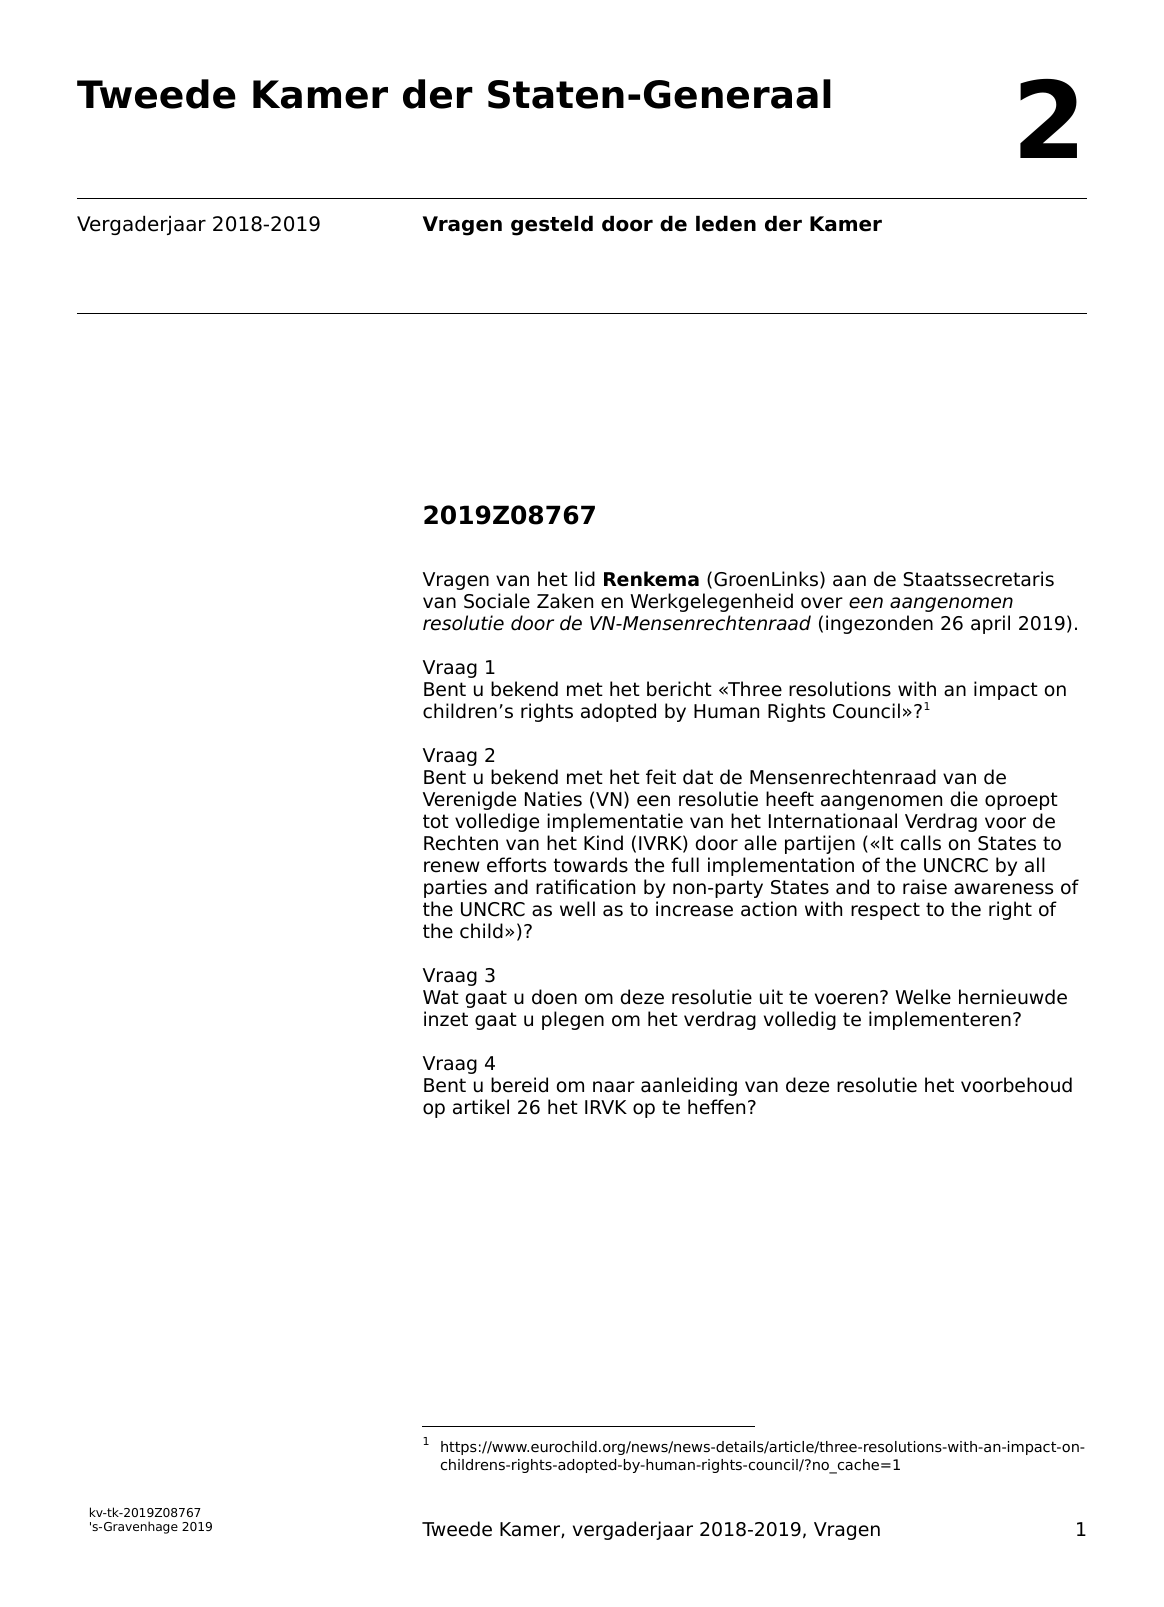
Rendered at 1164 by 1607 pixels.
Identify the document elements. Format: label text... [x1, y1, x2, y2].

text 2019Z08767 [422, 501, 1087, 531]
text Bent u bekend met het bericht «Three resolutions with an impact on children’s rights adopted by Human Rights Council»? [422, 679, 1087, 723]
table_header 2 [886, 59, 1087, 198]
table_cell Vragen gesteld door de leden der Kamer [422, 199, 1087, 313]
table_header Tweede Kamer der Staten-Generaal [77, 59, 886, 198]
text 's-Gravenhage 2019 [88, 1520, 323, 1534]
text Vraag 4 [422, 1053, 1087, 1075]
text kv-tk-2019Z08767 [88, 1506, 323, 1520]
text Vragen van het lid Renkema (GroenLinks) aan de Staatssecretaris van Sociale Zaken en Werkgelegenheid over een aangenomen resolutie door de VN-Mensenrechtenraad (ingezonden 26 april 2019). [422, 569, 1087, 635]
text https://www.eurochild.org/news/news-details/article/three-resolutions-with-an-impact-on-childrens-rights-adopted-by-human-rights-council/?no_cache=1 [422, 1435, 1087, 1474]
table_cell Vergaderjaar 2018-2019 [77, 199, 422, 313]
text Bent u bekend met het feit dat de Mensenrechtenraad van de Verenigde Naties (VN) een resolutie heeft aangenomen die oproept tot volledige implementatie van het Internationaal Verdrag voor de Rechten van het Kind (IVRK) door alle partijen («It calls on States to renew efforts towards the full implementation of the UNCRC by all parties and ratification by non-party States and to raise awareness of the UNCRC as well as to increase action with respect to the right of the child»)? [422, 767, 1087, 943]
text Vraag 2 [422, 745, 1087, 767]
text Vraag 1 [422, 657, 1087, 679]
text Wat gaat u doen om deze resolutie uit te voeren? Welke hernieuwde inzet gaat u plegen om het verdrag volledig te implementeren? [422, 987, 1087, 1031]
text Bent u bereid om naar aanleiding van deze resolutie het voorbehoud op artikel 26 het IRVK op te heffen? [422, 1075, 1087, 1119]
text Vraag 3 [422, 965, 1087, 987]
